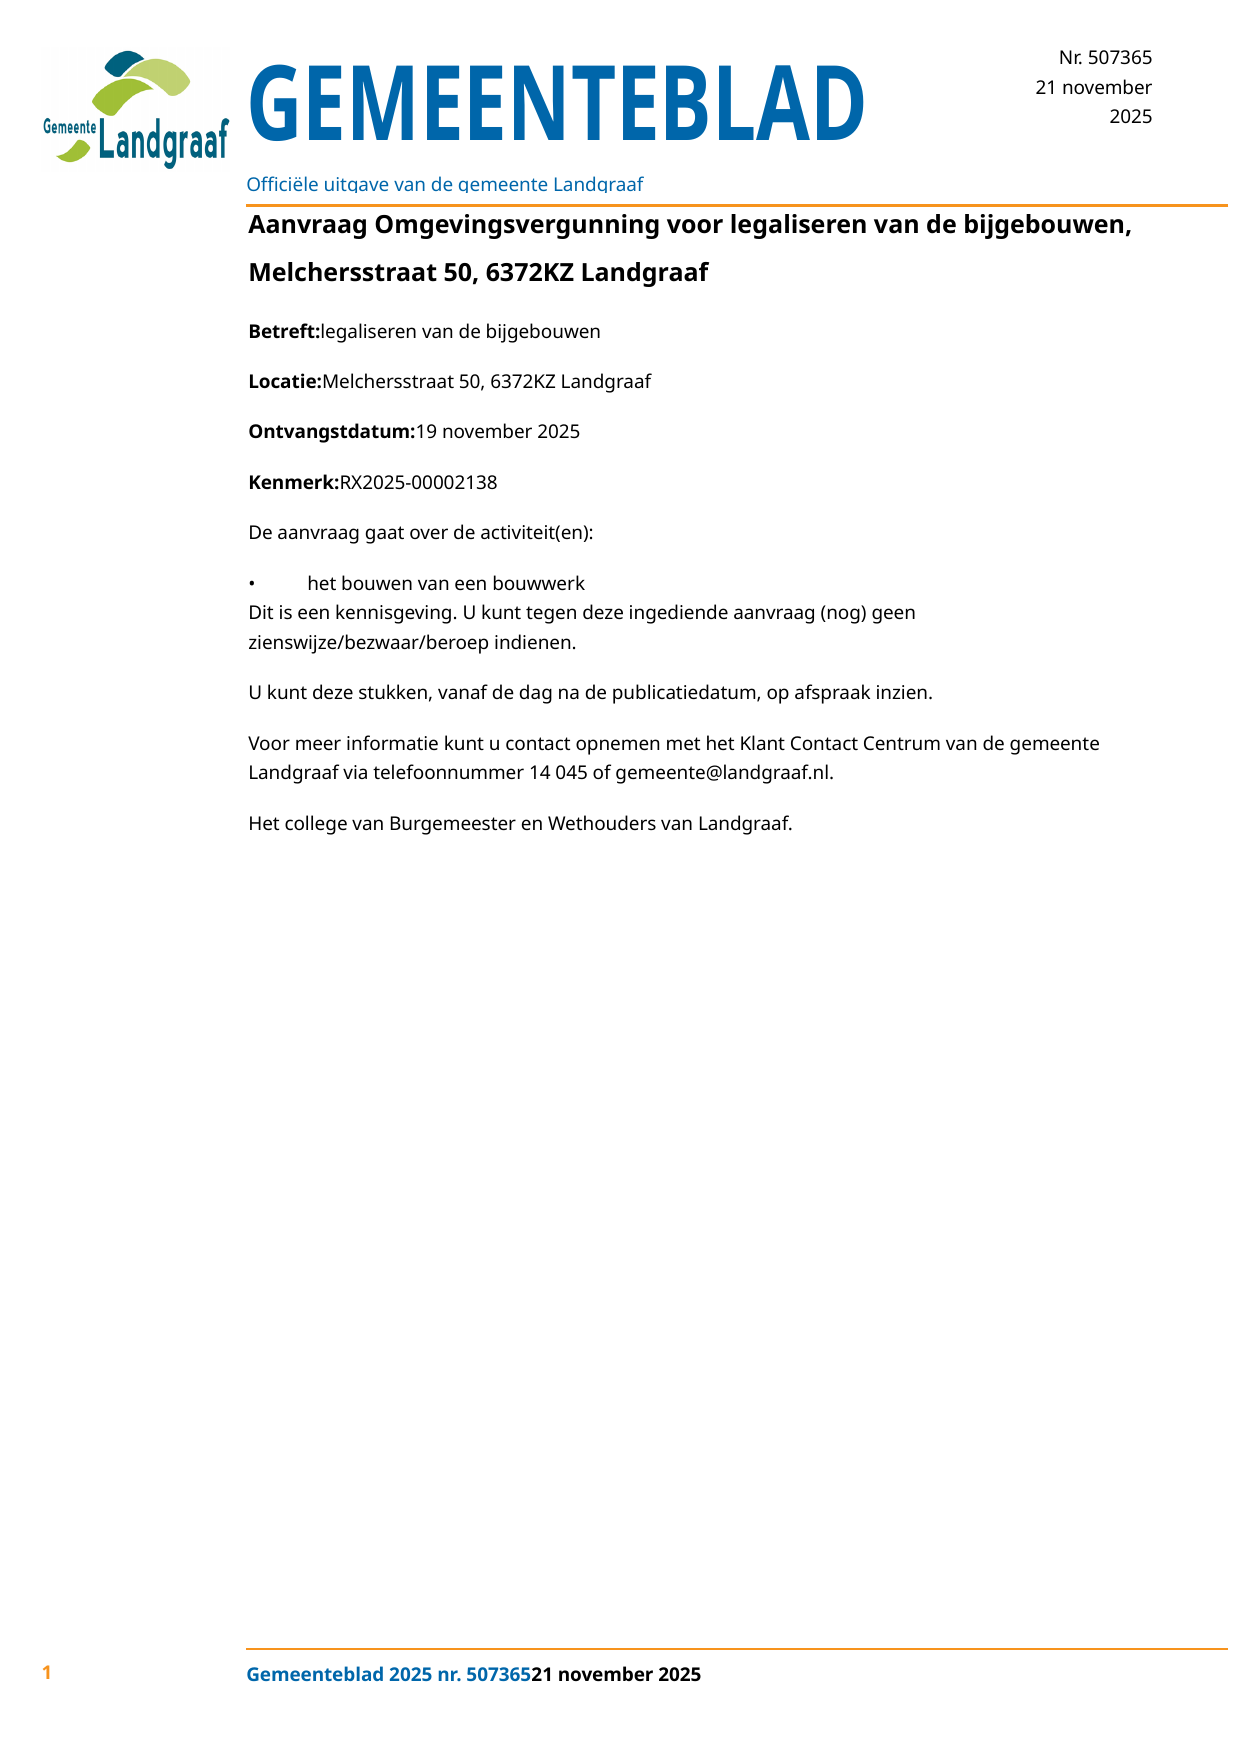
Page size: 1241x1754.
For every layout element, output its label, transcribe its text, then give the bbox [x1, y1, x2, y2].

text De aanvraag gaat over de activiteit(en): [248, 519, 1152, 545]
text Locatie:Melchersstraat 50, 6372KZ Landgraaf [248, 368, 1152, 394]
text Kenmerk:RX2025-00002138 [248, 469, 1152, 495]
picture [41, 47, 231, 172]
text Ontvangstdatum:19 november 2025 [248, 419, 1152, 444]
text Betreft:legaliseren van de bijgebouwen [248, 318, 1152, 344]
list het bouwen van een bouwwerk [248, 570, 1152, 596]
text Voor meer informatie kunt u contact opnemen met het Klant Contact Centrum van de gemeente Landgraaf via telefoonnummer 14 045 of gemeente@landgraaf.nl. [248, 730, 1152, 785]
text Aanvraag Omgevingsvergunning voor legaliseren van de bijgebouwen, Melchersstraat 50, 6372KZ Landgraaf [248, 207, 1152, 288]
text Dit is een kennisgeving. U kunt tegen deze ingediende aanvraag (nog) geen zienswijze/bezwaar/beroep indienen. [248, 599, 1152, 655]
text Het college van Burgemeester en Wethouders van Landgraaf. [248, 810, 1152, 836]
text U kunt deze stukken, vanaf de dag na de publicatiedatum, op afspraak inzien. [248, 679, 1152, 705]
